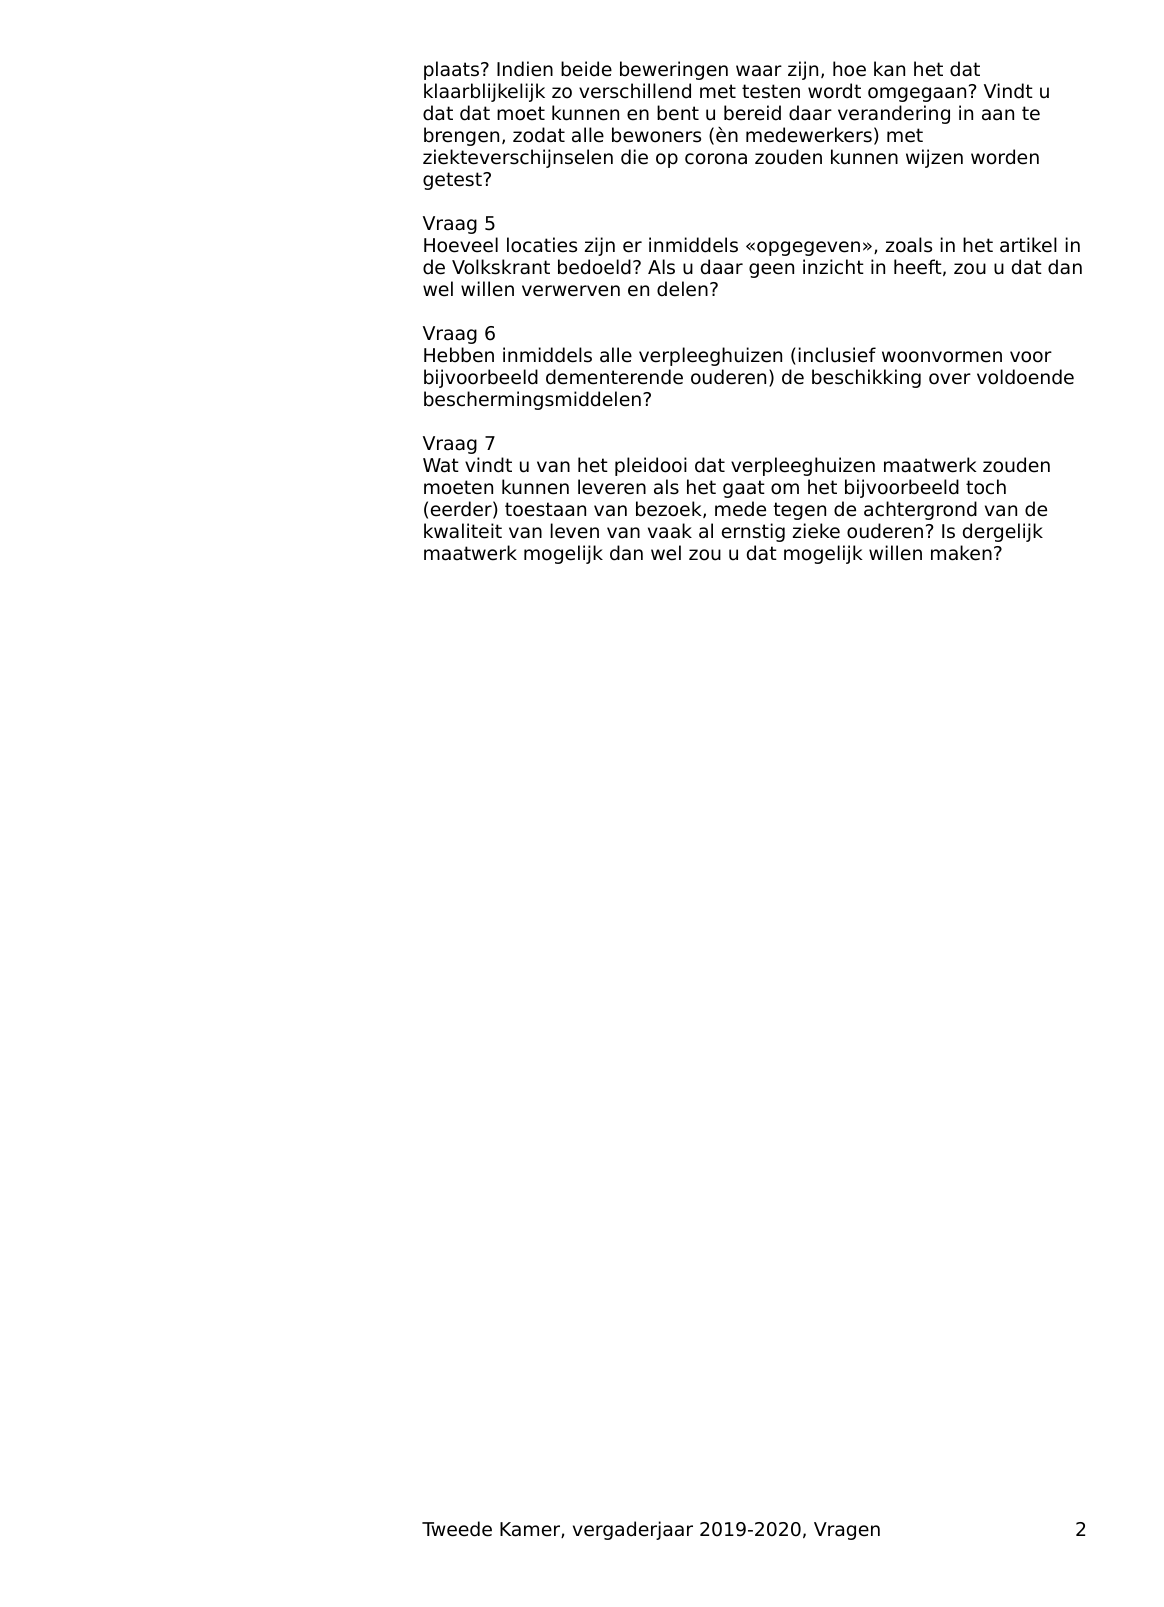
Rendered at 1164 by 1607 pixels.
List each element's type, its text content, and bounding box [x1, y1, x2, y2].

text Vraag 6 [422, 323, 1087, 345]
text Vraag 5 [422, 213, 1087, 235]
text Hebben inmiddels alle verpleeghuizen (inclusief woonvormen voor bijvoorbeeld dementerende ouderen) de beschikking over voldoende beschermingsmiddelen? [422, 345, 1087, 411]
text Hoeveel locaties zijn er inmiddels «opgegeven», zoals in het artikel in de Volkskrant bedoeld? Als u daar geen inzicht in heeft, zou u dat dan wel willen verwerven en delen? [422, 235, 1087, 301]
text plaats? Indien beide beweringen waar zijn, hoe kan het dat klaarblijkelijk zo verschillend met testen wordt omgegaan? Vindt u dat dat moet kunnen en bent u bereid daar verandering in aan te brengen, zodat alle bewoners (èn medewerkers) met ziekteverschijnselen die op corona zouden kunnen wijzen worden getest? [422, 59, 1087, 191]
text Vraag 7 [422, 433, 1087, 455]
text Wat vindt u van het pleidooi dat verpleeghuizen maatwerk zouden moeten kunnen leveren als het gaat om het bijvoorbeeld toch (eerder) toestaan van bezoek, mede tegen de achtergrond van de kwaliteit van leven van vaak al ernstig zieke ouderen? Is dergelijk maatwerk mogelijk dan wel zou u dat mogelijk willen maken? [422, 455, 1087, 565]
